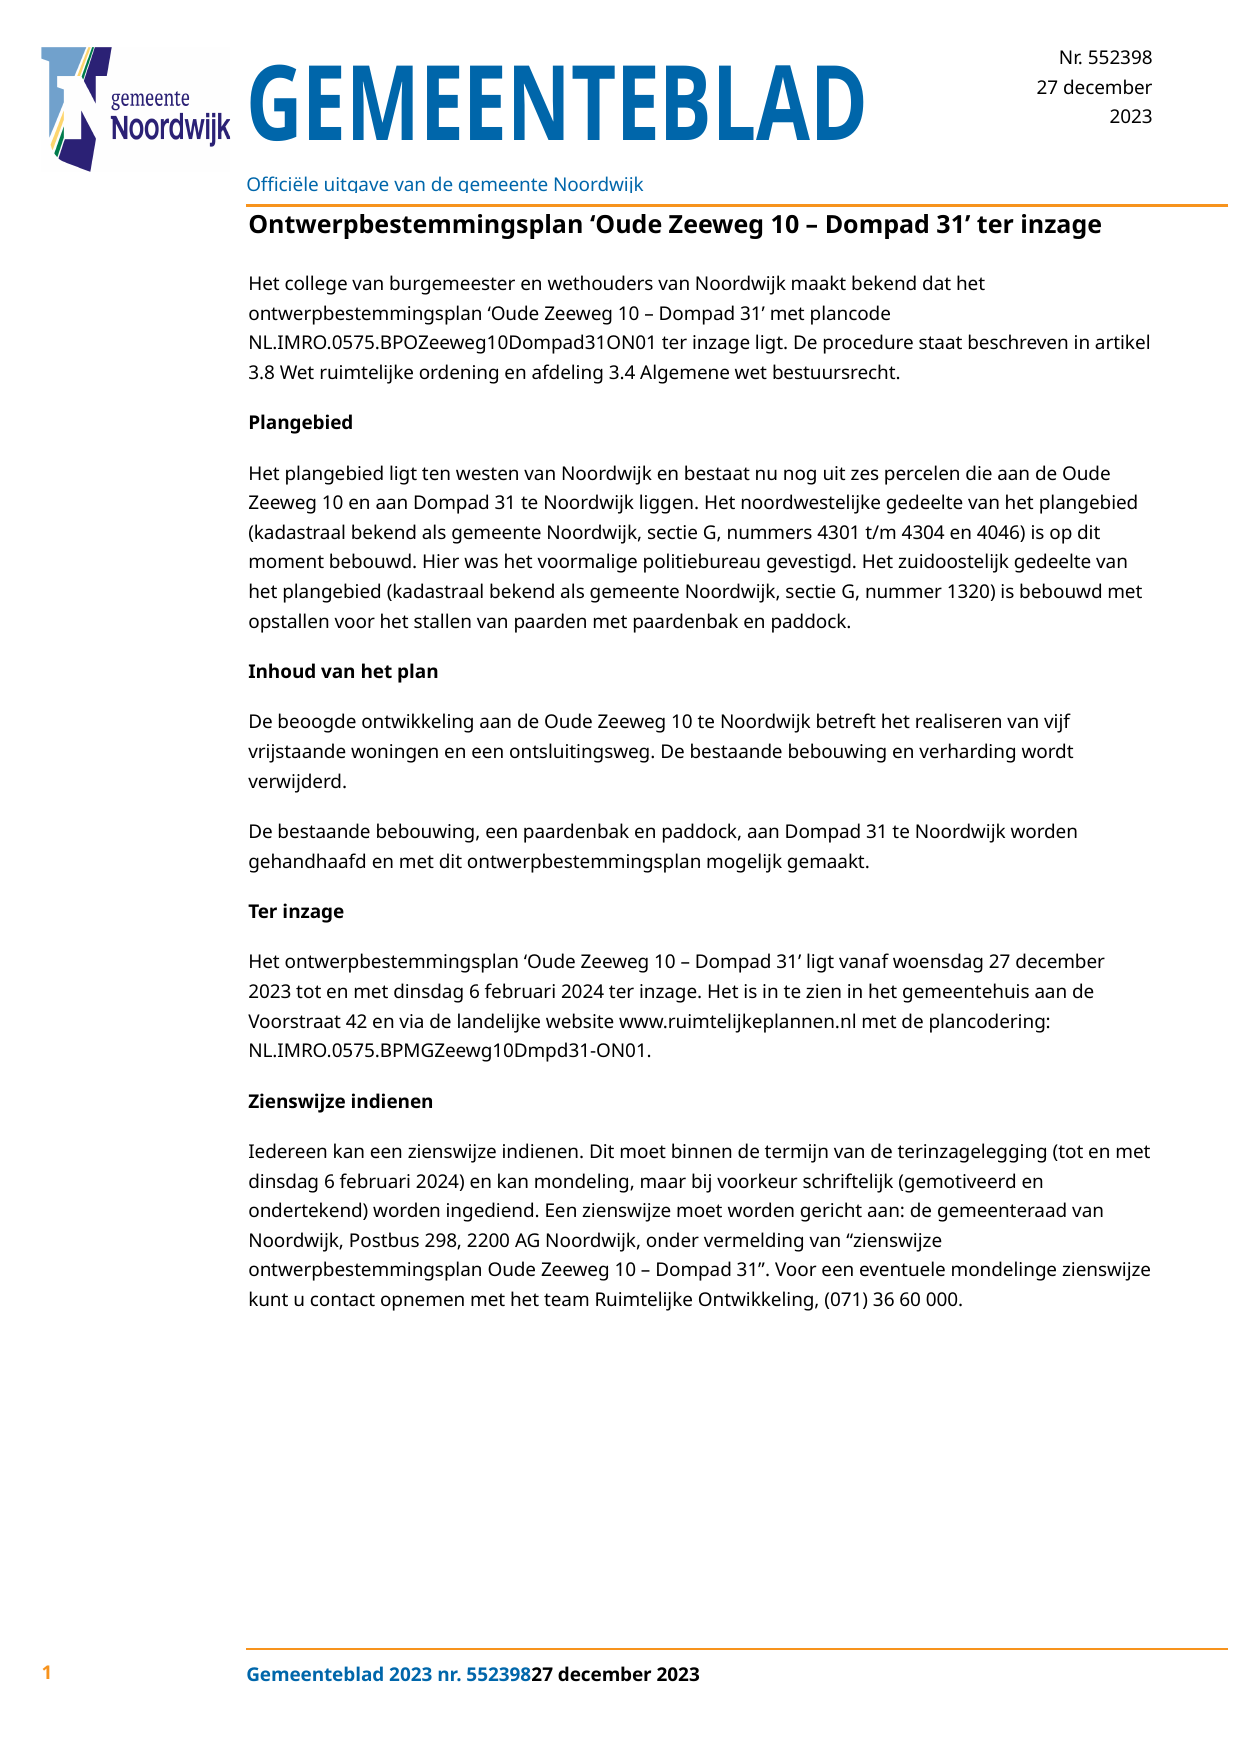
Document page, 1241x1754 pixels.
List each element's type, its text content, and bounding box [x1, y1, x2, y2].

text Zienswijze indienen [248, 1088, 1152, 1113]
text Inhoud van het plan [248, 658, 1152, 684]
text Iedereen kan een zienswijze indienen. Dit moet binnen de termijn van de terinzagelegging (tot en met dinsdag 6 februari 2024) en kan mondeling, maar bij voorkeur schriftelijk (gemotiveerd en ondertekend) worden ingediend. Een zienswijze moet worden gericht aan: de gemeenteraad van Noordwijk, Postbus 298, 2200 AG Noordwijk, onder vermelding van “zienswijze ontwerpbestemmingsplan Oude Zeeweg 10 – Dompad 31”. Voor een eventuele mondelinge zienswijze kunt u contact opnemen met het team Ruimtelijke Ontwikkeling, (071) 36 60 000. [248, 1138, 1152, 1312]
text De beoogde ontwikkeling aan de Oude Zeeweg 10 te Noordwijk betreft het realiseren van vijf vrijstaande woningen en een ontsluitingsweg. De bestaande bebouwing en verharding wordt verwijderd. [248, 709, 1152, 793]
text Ter inzage [248, 898, 1152, 924]
text De bestaande bebouwing, een paardenbak en paddock, aan Dompad 31 te Noordwijk worden gehandhaafd en met dit ontwerpbestemmingsplan mogelijk gemaakt. [248, 818, 1152, 873]
text Het college van burgemeester en wethouders van Noordwijk maakt bekend dat het ontwerpbestemmingsplan ‘Oude Zeeweg 10 – Dompad 31’ met plancode NL.IMRO.0575.BPOZeeweg10Dompad31ON01 ter inzage ligt. De procedure staat beschreven in artikel 3.8 Wet ruimtelijke ordening en afdeling 3.4 Algemene wet bestuursrecht. [248, 270, 1152, 385]
text Het ontwerpbestemmingsplan ‘Oude Zeeweg 10 – Dompad 31’ ligt vanaf woensdag 27 december 2023 tot en met dinsdag 6 februari 2024 ter inzage. Het is in te zien in het gemeentehuis aan de Voorstraat 42 en via de landelijke website www.ruimtelijkeplannen.nl met de plancodering: NL.IMRO.0575.BPMGZeewg10Dmpd31-ON01. [248, 949, 1152, 1063]
text Ontwerpbestemmingsplan ‘Oude Zeeweg 10 – Dompad 31’ ter inzage [248, 207, 1152, 241]
text Het plangebied ligt ten westen van Noordwijk en bestaat nu nog uit zes percelen die aan de Oude Zeeweg 10 en aan Dompad 31 te Noordwijk liggen. Het noordwestelijke gedeelte van het plangebied (kadastraal bekend als gemeente Noordwijk, sectie G, nummers 4301 t/m 4304 en 4046) is op dit moment bebouwd. Hier was het voormalige politiebureau gevestigd. Het zuidoostelijk gedeelte van het plangebied (kadastraal bekend als gemeente Noordwijk, sectie G, nummer 1320) is bebouwd met opstallen voor het stallen van paarden met paardenbak en paddock. [248, 460, 1152, 633]
picture [41, 47, 231, 172]
text Plangebied [248, 409, 1152, 435]
